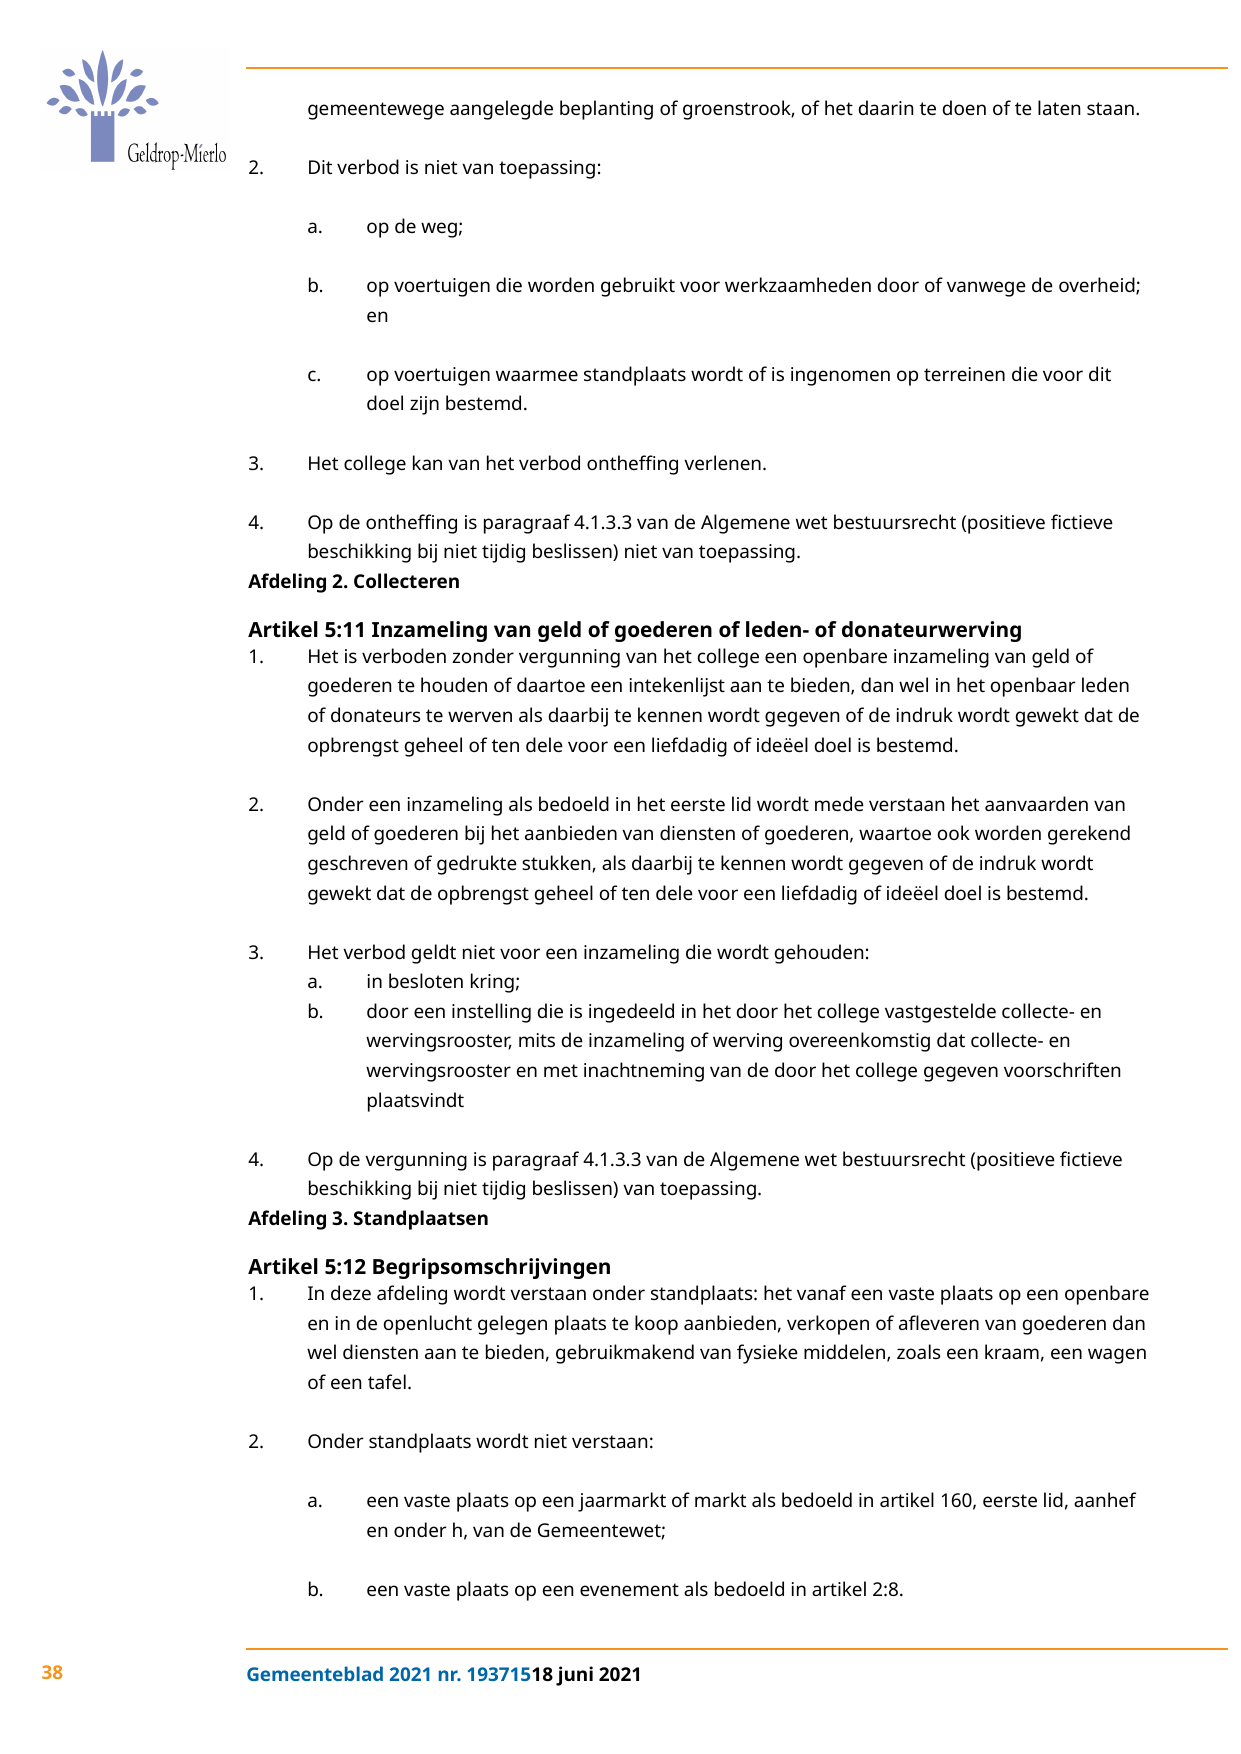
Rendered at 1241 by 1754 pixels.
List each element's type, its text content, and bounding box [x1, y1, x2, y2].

list op voertuigen waarmee standplaats wordt of is ingenomen op terreinen die voor dit doel zijn bestemd. [307, 361, 1152, 416]
list Het college kan van het verbod ontheffing verlenen. [248, 450, 1152, 476]
text Afdeling 3. Standplaatsen [248, 1205, 1152, 1231]
text Artikel 5:11 Inzameling van geld of goederen of leden- of donateurwerving [248, 615, 1152, 643]
text Artikel 5:12 Begripsomschrijvingen [248, 1252, 1152, 1280]
list op de weg; [307, 213, 1152, 239]
list een vaste plaats op een jaarmarkt of markt als bedoeld in artikel 160, eerste lid, aanhef en onder h, van de Gemeentewet; [307, 1487, 1152, 1543]
list In deze afdeling wordt verstaan onder standplaats: het vanaf een vaste plaats op een openbare en in de openlucht gelegen plaats te koop aanbieden, verkopen of afleveren van goederen dan wel diensten aan te bieden, gebruikmakend van fysieke middelen, zoals een kraam, een wagen of een tafel. [248, 1280, 1152, 1395]
list Dit verbod is niet van toepassing: [248, 154, 1152, 180]
list een vaste plaats op een evenement als bedoeld in artikel 2:8. [307, 1576, 1152, 1602]
list Op de ontheffing is paragraaf 4.1.3.3 van de Algemene wet bestuursrecht (positieve fictieve beschikking bij niet tijdig beslissen) niet van toepassing. [248, 509, 1152, 564]
list Onder een inzameling als bedoeld in het eerste lid wordt mede verstaan het aanvaarden van geld of goederen bij het aanbieden van diensten of goederen, waartoe ook worden gerekend geschreven of gedrukte stukken, als daarbij te kennen wordt gegeven of de indruk wordt gewekt dat de opbrengst geheel of ten dele voor een liefdadig of ideëel doel is bestemd. [248, 791, 1152, 906]
list Op de vergunning is paragraaf 4.1.3.3 van de Algemene wet bestuursrecht (positieve fictieve beschikking bij niet tijdig beslissen) van toepassing. [248, 1146, 1152, 1201]
list in besloten kring; [307, 968, 1152, 994]
list door een instelling die is ingedeeld in het door het college vastgestelde collecte- en wervingsrooster, mits de inzameling of werving overeenkomstig dat collecte- en wervingsrooster en met inachtneming van de door het college gegeven voorschriften plaatsvindt [307, 998, 1152, 1113]
list Onder standplaats wordt niet verstaan: [248, 1428, 1152, 1454]
text Afdeling 2. Collecteren [248, 568, 1152, 594]
list op voertuigen die worden gebruikt voor werkzaamheden door of vanwege de overheid; en [307, 272, 1152, 328]
picture [41, 47, 231, 172]
list gemeentewege aangelegde beplanting of groenstrook, of het daarin te doen of te laten staan. [248, 95, 1152, 121]
list Het verbod geldt niet voor een inzameling die wordt gehouden: [248, 939, 1152, 965]
list Het is verboden zonder vergunning van het college een openbare inzameling van geld of goederen te houden of daartoe een intekenlijst aan te bieden, dan wel in het openbaar leden of donateurs te werven als daarbij te kennen wordt gegeven of de indruk wordt gewekt dat de opbrengst geheel of ten dele voor een liefdadig of ideëel doel is bestemd. [248, 643, 1152, 758]
